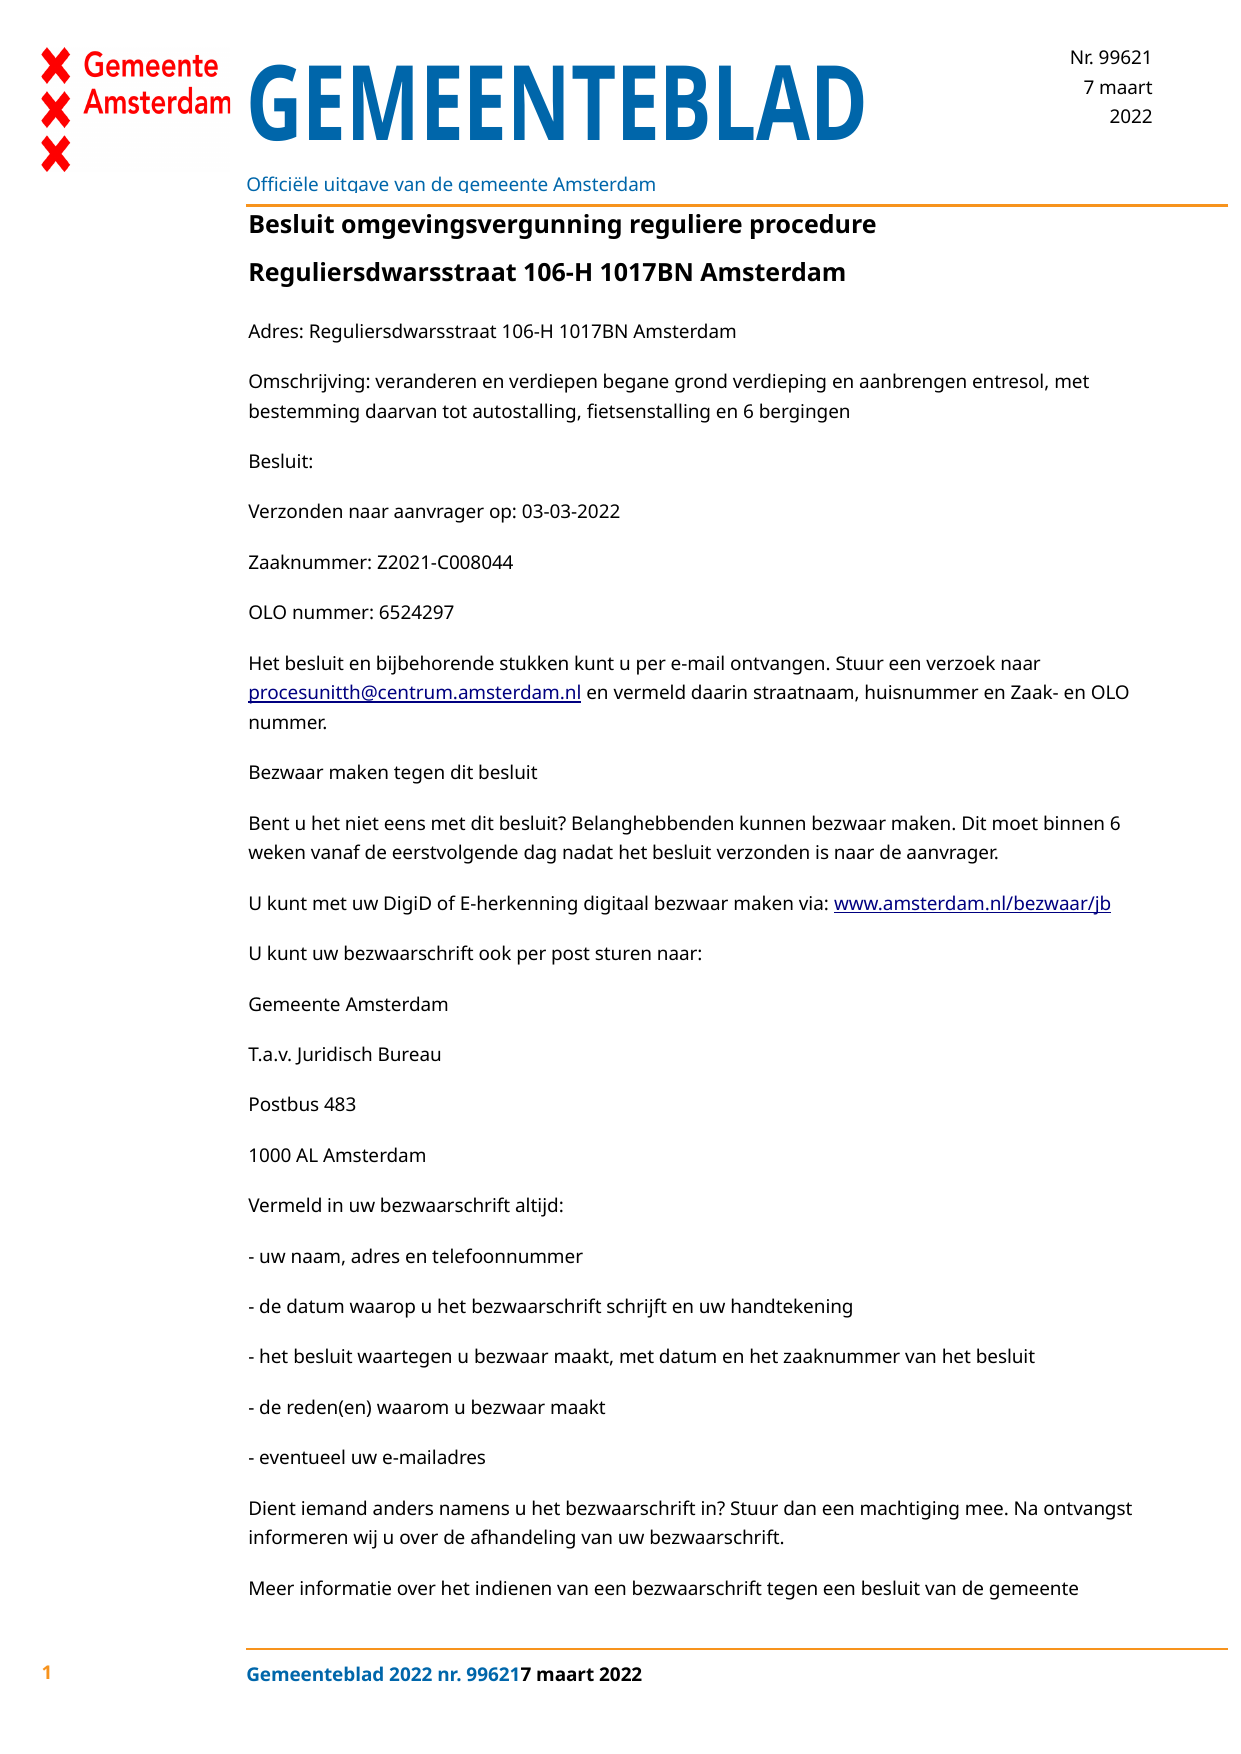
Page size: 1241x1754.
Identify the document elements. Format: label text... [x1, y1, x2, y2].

text - de reden(en) waarom u bezwaar maakt [248, 1394, 1152, 1420]
text Bezwaar maken tegen dit besluit [248, 759, 1152, 785]
text U kunt uw bezwaarschrift ook per post sturen naar: [248, 940, 1152, 966]
text Postbus 483 [248, 1092, 1152, 1117]
text Besluit omgevingsvergunning reguliere procedure Reguliersdwarsstraat 106-H 1017BN Amsterdam [248, 207, 1152, 288]
text - het besluit waartegen u bezwaar maakt, met datum en het zaaknummer van het besluit [248, 1344, 1152, 1369]
text Vermeld in uw bezwaarschrift altijd: [248, 1192, 1152, 1218]
text Dient iemand anders namens u het bezwaarschrift in? Stuur dan een machtiging mee. Na ontvangst informeren wij u over de afhandeling van uw bezwaarschrift. [248, 1495, 1152, 1550]
text Bent u het niet eens met dit besluit? Belanghebbenden kunnen bezwaar maken. Dit moet binnen 6 weken vanaf de eerstvolgende dag nadat het besluit verzonden is naar de aanvrager. [248, 810, 1152, 865]
text Besluit: [248, 448, 1152, 474]
text Adres: Reguliersdwarsstraat 106-H 1017BN Amsterdam [248, 318, 1152, 344]
text - de datum waarop u het bezwaarschrift schrijft en uw handtekening [248, 1293, 1152, 1319]
text Meer informatie over het indienen van een bezwaarschrift tegen een besluit van de gemeente [248, 1575, 1152, 1601]
text Het besluit en bijbehorende stukken kunt u per e-mail ontvangen. Stuur een verzoek naar procesunitth@centrum.amsterdam.nl en vermeld daarin straatnaam, huisnummer en Zaak- en OLO nummer. [248, 650, 1152, 735]
text Verzonden naar aanvrager op: 03-03-2022 [248, 499, 1152, 524]
text T.a.v. Juridisch Bureau [248, 1041, 1152, 1067]
text OLO nummer: 6524297 [248, 599, 1152, 625]
text - uw naam, adres en telefoonnummer [248, 1243, 1152, 1269]
text Zaaknummer: Z2021-C008044 [248, 549, 1152, 575]
picture [41, 47, 231, 172]
text 1000 AL Amsterdam [248, 1142, 1152, 1168]
text Omschrijving: veranderen en verdiepen begane grond verdieping en aanbrengen entresol, met bestemming daarvan tot autostalling, fietsenstalling en 6 bergingen [248, 368, 1152, 424]
text U kunt met uw DigiD of E-herkenning digitaal bezwaar maken via: www.amsterdam.nl/bezwaar/jb [248, 890, 1152, 916]
text Gemeente Amsterdam [248, 991, 1152, 1017]
text - eventueel uw e-mailadres [248, 1444, 1152, 1470]
